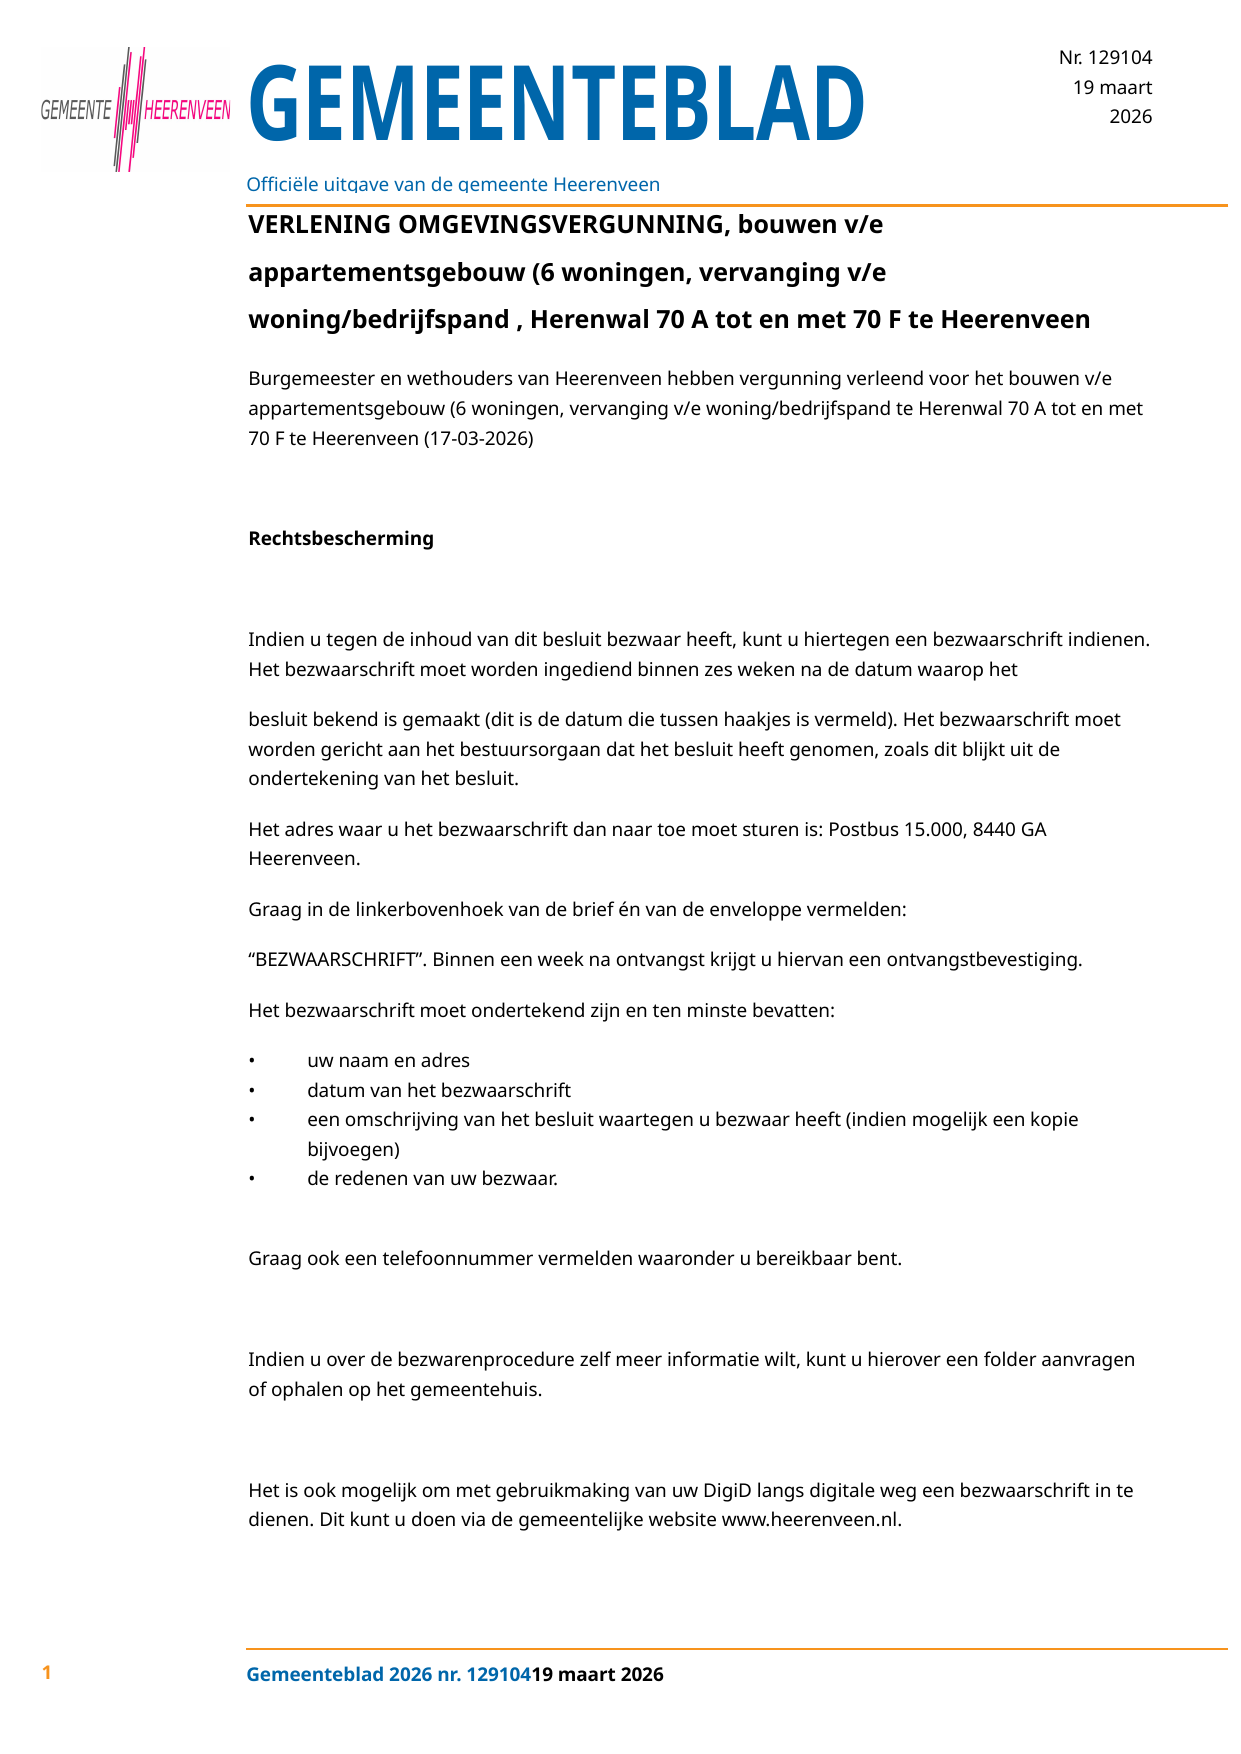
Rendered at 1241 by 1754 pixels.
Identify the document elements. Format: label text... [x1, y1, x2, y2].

text Indien u tegen de inhoud van dit besluit bezwaar heeft, kunt u hiertegen een bezwaarschrift indienen. Het bezwaarschrift moet worden ingediend binnen zes weken na de datum waarop het [248, 626, 1152, 682]
text Graag in de linkerbovenhoek van de brief én van de enveloppe vermelden: [248, 896, 1152, 922]
list datum van het bezwaarschrift [248, 1077, 1152, 1102]
list een omschrijving van het besluit waartegen u bezwaar heeft (indien mogelijk een kopie bijvoegen) [248, 1106, 1152, 1162]
text Indien u over de bezwarenprocedure zelf meer informatie wilt, kunt u hierover een folder aanvragen of ophalen op het gemeentehuis. [248, 1346, 1152, 1402]
picture [41, 47, 231, 172]
text Het bezwaarschrift moet ondertekend zijn en ten minste bevatten: [248, 997, 1152, 1022]
text “BEZWAARSCHRIFT”. Binnen een week na ontvangst krijgt u hiervan een ontvangstbevestiging. [248, 946, 1152, 972]
text Rechtsbescherming [248, 526, 1152, 551]
list uw naam en adres [248, 1047, 1152, 1073]
text Burgemeester en wethouders van Heerenveen hebben vergunning verleend voor het bouwen v/e appartementsgebouw (6 woningen, vervanging v/e woning/bedrijfspand te Herenwal 70 A tot en met 70 F te Heerenveen (17-03-2026) [248, 366, 1152, 450]
text VERLENING OMGEVINGSVERGUNNING, bouwen v/e appartementsgebouw (6 woningen, vervanging v/e woning/bedrijfspand , Herenwal 70 A tot en met 70 F te Heerenveen [248, 207, 1152, 336]
text besluit bekend is gemaakt (dit is de datum die tussen haakjes is vermeld). Het bezwaarschrift moet worden gericht aan het bestuursorgaan dat het besluit heeft genomen, zoals dit blijkt uit de ondertekening van het besluit. [248, 706, 1152, 791]
text Graag ook een telefoonnummer vermelden waaronder u bereikbaar bent. [248, 1246, 1152, 1271]
list de redenen van uw bezwaar. [248, 1166, 1152, 1191]
text Het adres waar u het bezwaarschrift dan naar toe moet sturen is: Postbus 15.000, 8440 GA Heerenveen. [248, 816, 1152, 871]
text Het is ook mogelijk om met gebruikmaking van uw DigiD langs digitale weg een bezwaarschrift in te dienen. Dit kunt u doen via de gemeentelijke website www.heerenveen.nl. [248, 1477, 1152, 1532]
